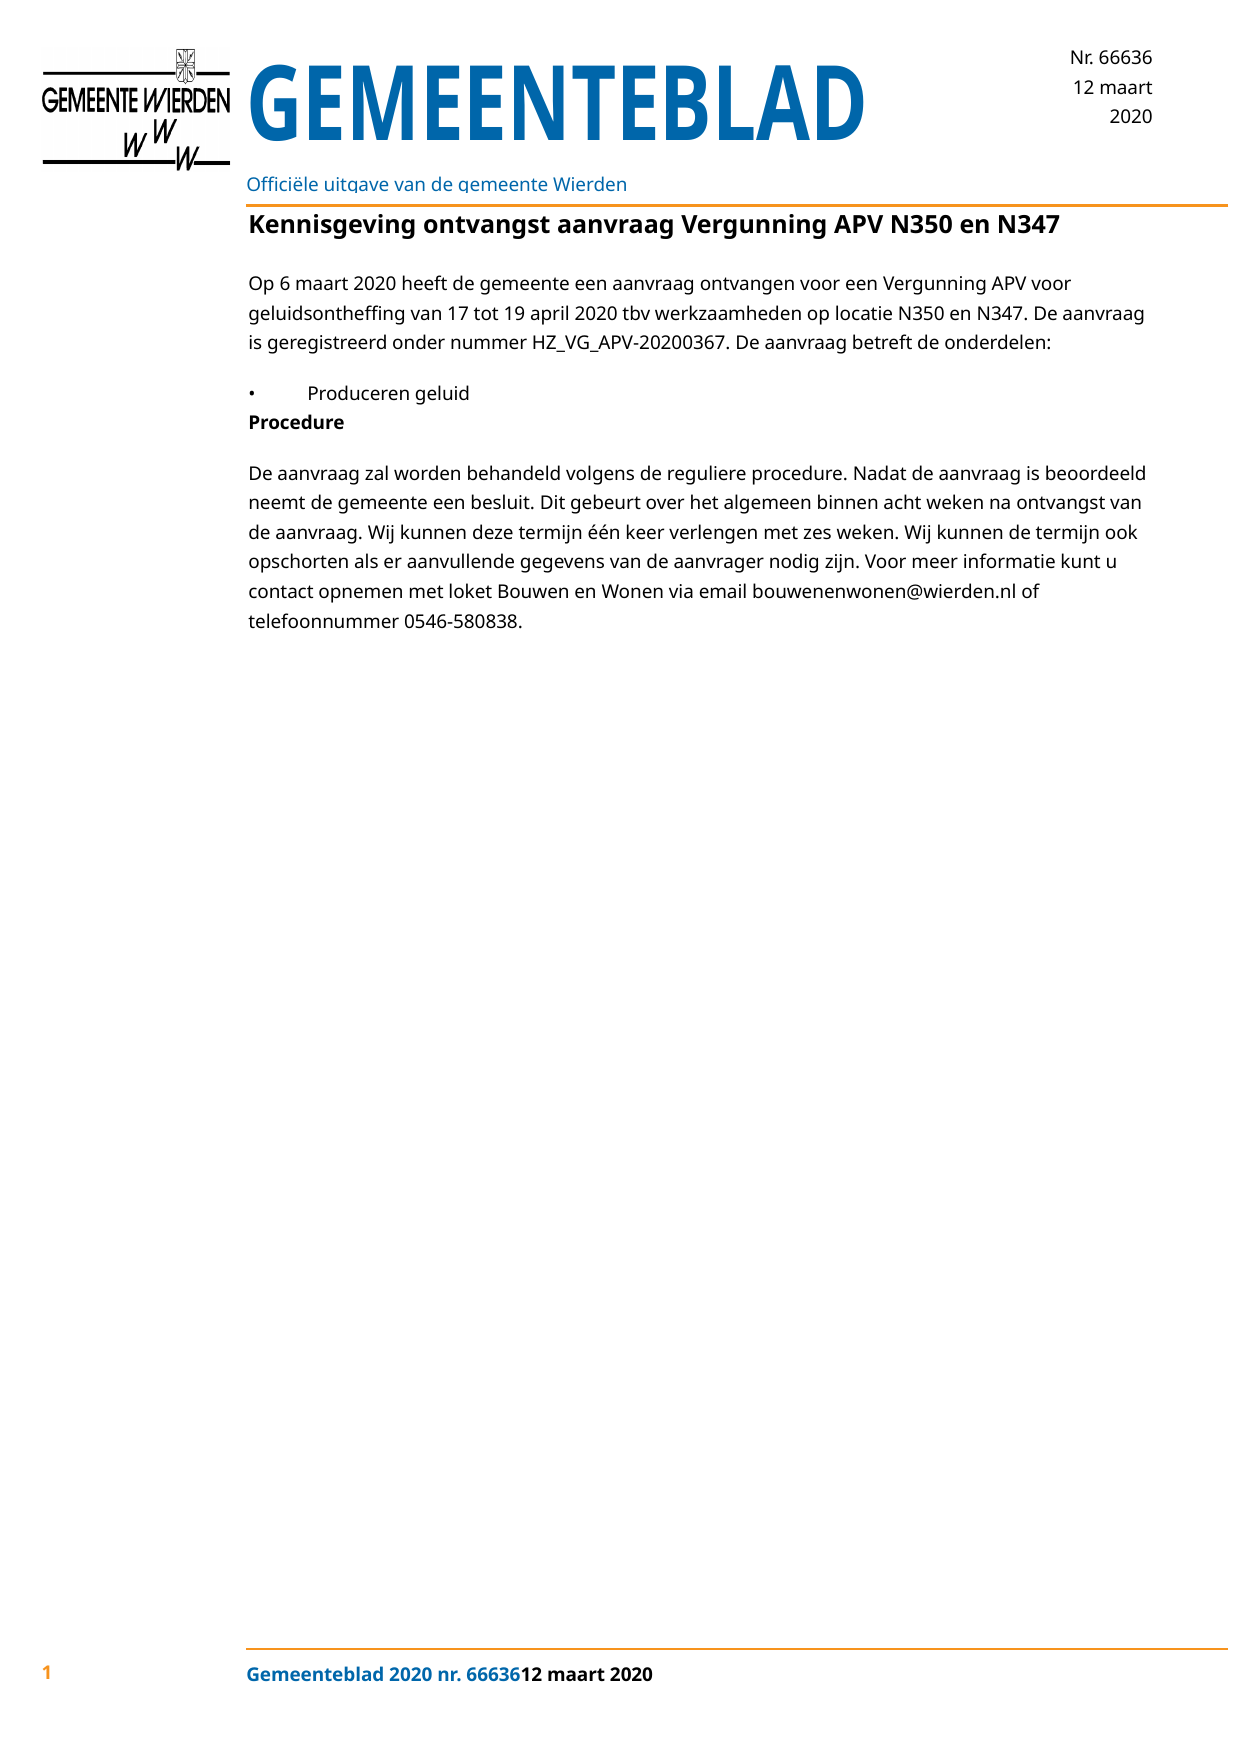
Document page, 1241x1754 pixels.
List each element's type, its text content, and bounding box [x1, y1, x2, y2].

text De aanvraag zal worden behandeld volgens de reguliere procedure. Nadat de aanvraag is beoordeeld neemt de gemeente een besluit. Dit gebeurt over het algemeen binnen acht weken na ontvangst van de aanvraag. Wij kunnen deze termijn één keer verlengen met zes weken. Wij kunnen de termijn ook opschorten als er aanvullende gegevens van de aanvrager nodig zijn. Voor meer informatie kunt u contact opnemen met loket Bouwen en Wonen via email bouwenenwonen@wierden.nl of telefoonnummer 0546-580838. [248, 460, 1152, 633]
picture [41, 47, 231, 172]
text Procedure [248, 409, 1152, 435]
text Op 6 maart 2020 heeft de gemeente een aanvraag ontvangen voor een Vergunning APV voor geluidsontheffing van 17 tot 19 april 2020 tbv werkzaamheden op locatie N350 en N347. De aanvraag is geregistreerd onder nummer HZ_VG_APV-20200367. De aanvraag betreft de onderdelen: [248, 270, 1152, 355]
text Kennisgeving ontvangst aanvraag Vergunning APV N350 en N347 [248, 207, 1152, 241]
list Produceren geluid [248, 380, 1152, 406]
